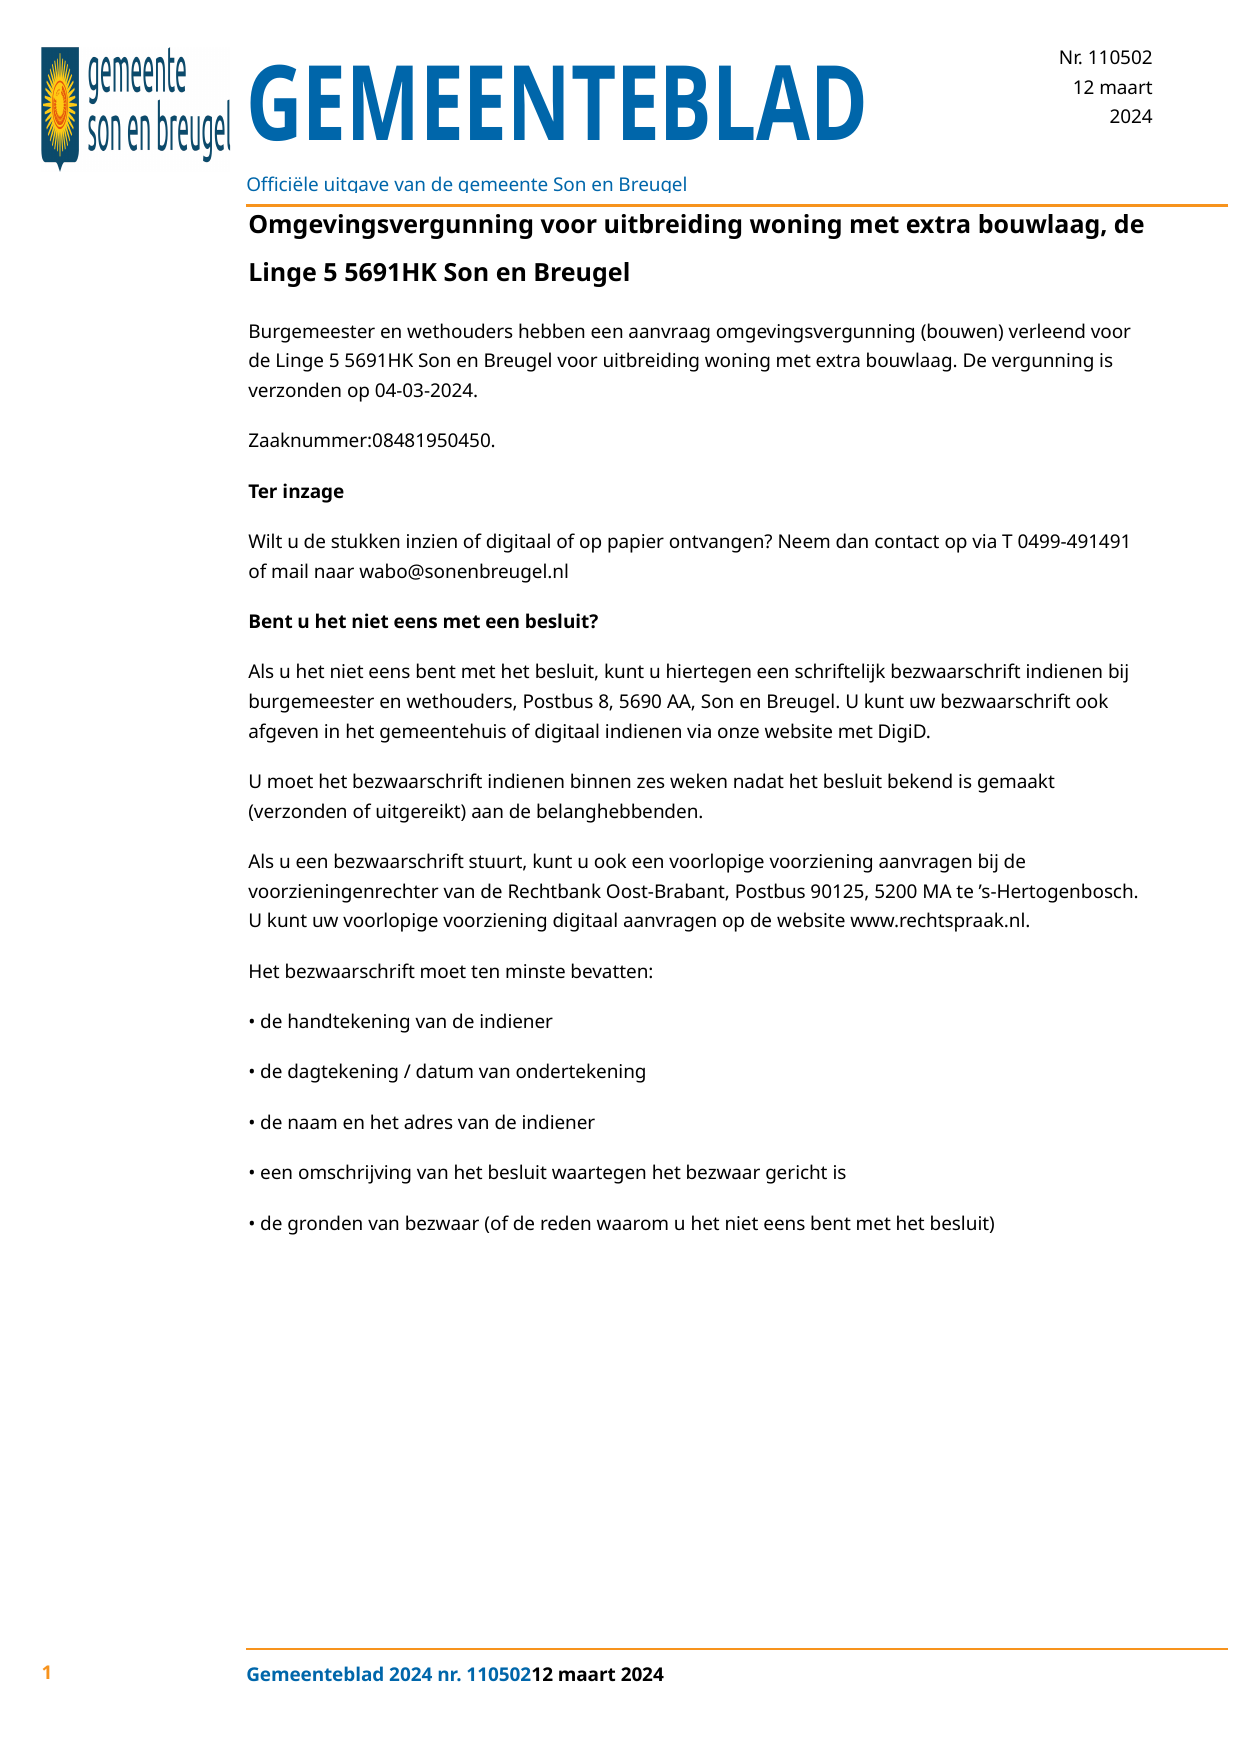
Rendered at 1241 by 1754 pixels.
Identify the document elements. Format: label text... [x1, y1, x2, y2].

text Bent u het niet eens met een besluit? [248, 608, 1152, 634]
text • de naam en het adres van de indiener [248, 1109, 1152, 1135]
text Als u een bezwaarschrift stuurt, kunt u ook een voorlopige voorziening aanvragen bij de voorzieningenrechter van de Rechtbank Oost-Brabant, Postbus 90125, 5200 MA te ’s-Hertogenbosch. U kunt uw voorlopige voorziening digitaal aanvragen op de website www.rechtspraak.nl. [248, 848, 1152, 933]
text • een omschrijving van het besluit waartegen het bezwaar gericht is [248, 1159, 1152, 1185]
text U moet het bezwaarschrift indienen binnen zes weken nadat het besluit bekend is gemaakt (verzonden of uitgereikt) aan de belanghebbenden. [248, 768, 1152, 824]
text Ter inzage [248, 478, 1152, 504]
picture [41, 47, 231, 172]
text • de handtekening van de indiener [248, 1008, 1152, 1034]
text • de gronden van bezwaar (of de reden waarom u het niet eens bent met het besluit) [248, 1210, 1152, 1236]
text Zaaknummer:08481950450. [248, 427, 1152, 453]
text • de dagtekening / datum van ondertekening [248, 1059, 1152, 1084]
text Omgevingsvergunning voor uitbreiding woning met extra bouwlaag, de Linge 5 5691HK Son en Breugel [248, 207, 1152, 288]
text Burgemeester en wethouders hebben een aanvraag omgevingsvergunning (bouwen) verleend voor de Linge 5 5691HK Son en Breugel voor uitbreiding woning met extra bouwlaag. De vergunning is verzonden op 04-03-2024. [248, 318, 1152, 403]
text Het bezwaarschrift moet ten minste bevatten: [248, 958, 1152, 984]
text Wilt u de stukken inzien of digitaal of op papier ontvangen? Neem dan contact op via T 0499-491491 of mail naar wabo@sonenbreugel.nl [248, 528, 1152, 584]
text Als u het niet eens bent met het besluit, kunt u hiertegen een schriftelijk bezwaarschrift indienen bij burgemeester en wethouders, Postbus 8, 5690 AA, Son en Breugel. U kunt uw bezwaarschrift ook afgeven in het gemeentehuis of digitaal indienen via onze website met DigiD. [248, 659, 1152, 744]
